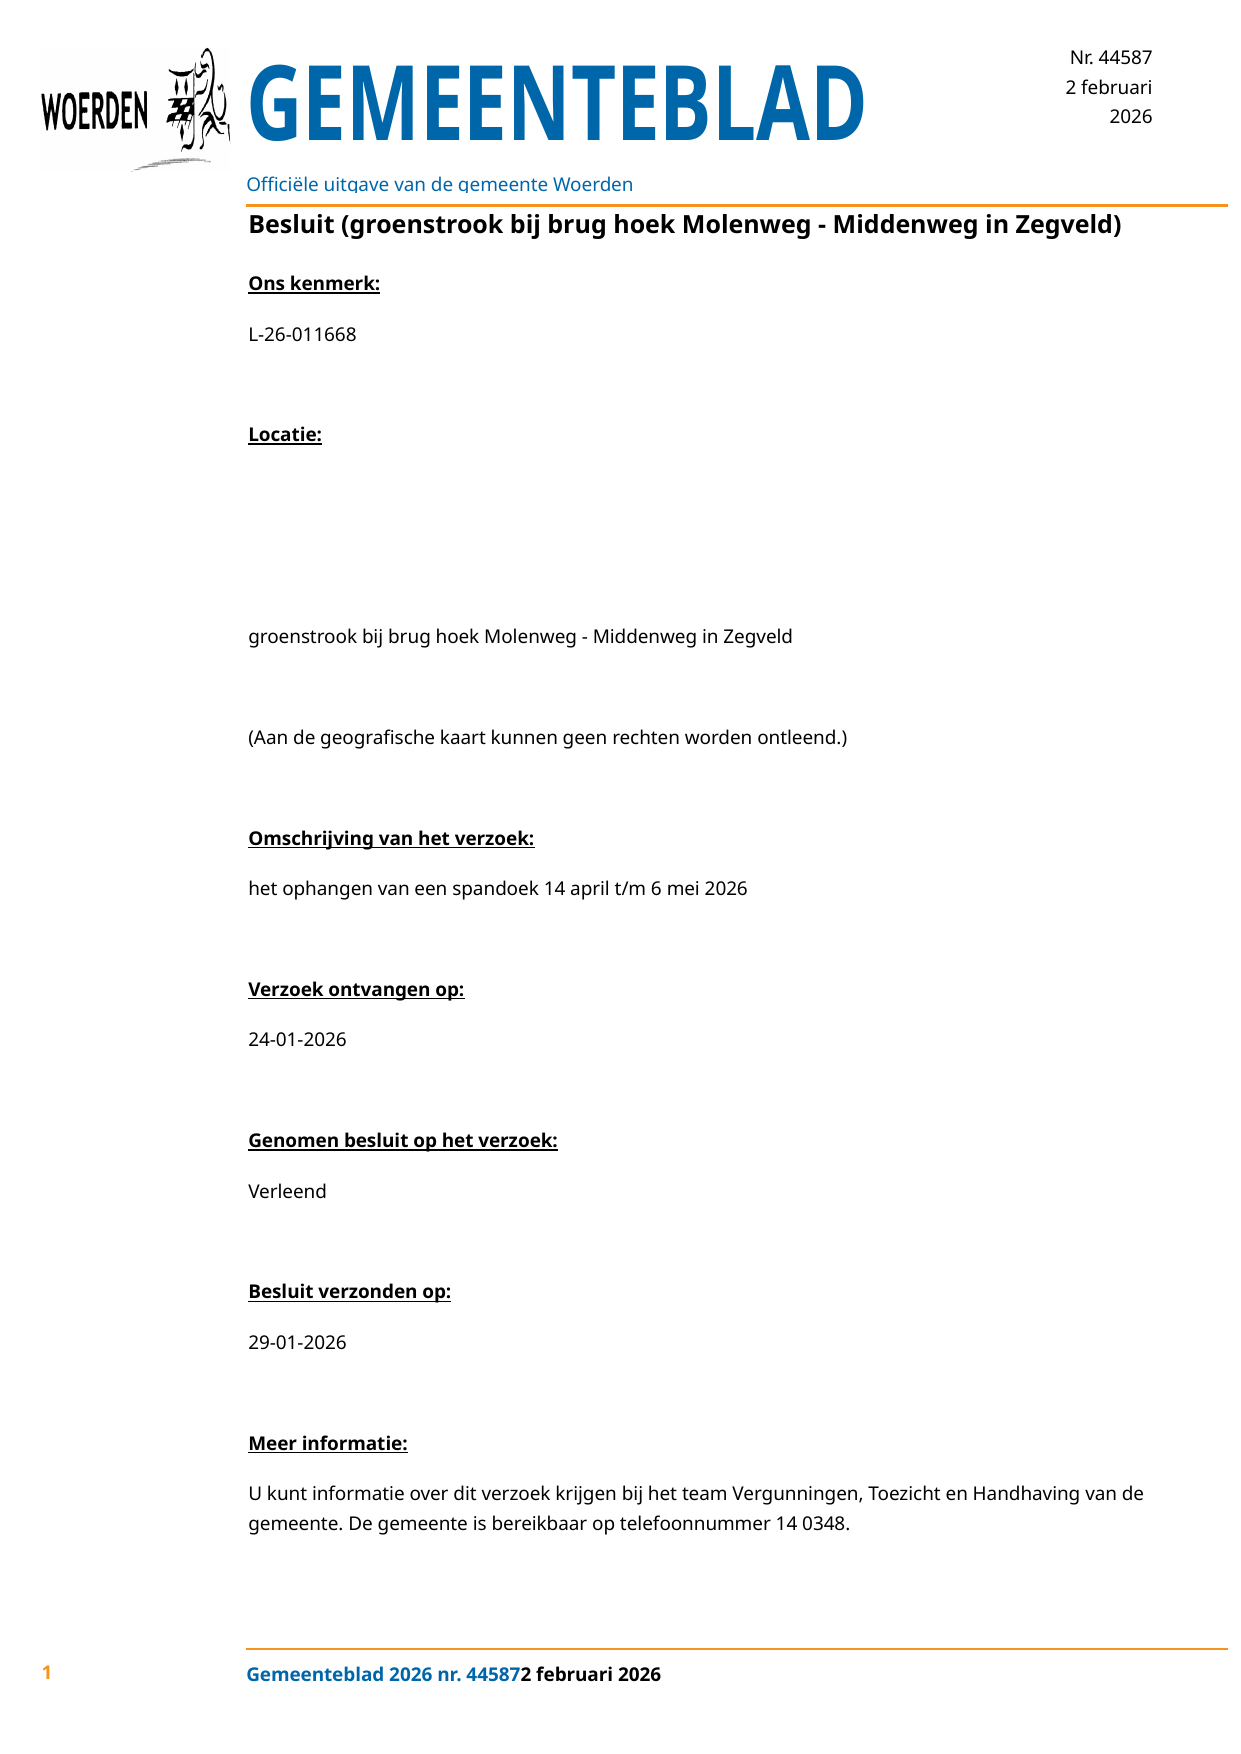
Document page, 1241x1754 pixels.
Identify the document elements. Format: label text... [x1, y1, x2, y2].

text Verleend [248, 1178, 1152, 1203]
text Meer informatie: [248, 1430, 1152, 1456]
text Verzoek ontvangen op: [248, 976, 1152, 1002]
text groenstrook bij brug hoek Molenweg - Middenweg in Zegveld [248, 623, 1152, 649]
text Besluit (groenstrook bij brug hoek Molenweg - Middenweg in Zegveld) [248, 207, 1152, 241]
text Ons kenmerk: [248, 270, 1152, 296]
text Locatie: [248, 422, 1152, 447]
text 29-01-2026 [248, 1329, 1152, 1355]
text Besluit verzonden op: [248, 1279, 1152, 1304]
text Genomen besluit op het verzoek: [248, 1127, 1152, 1153]
text U kunt informatie over dit verzoek krijgen bij het team Vergunningen, Toezicht en Handhaving van de gemeente. De gemeente is bereikbaar op telefoonnummer 14 0348. [248, 1480, 1152, 1536]
text 24-01-2026 [248, 1027, 1152, 1052]
text L-26-011668 [248, 321, 1152, 346]
text het ophangen van een spandoek 14 april t/m 6 mei 2026 [248, 875, 1152, 901]
text (Aan de geografische kaart kunnen geen rechten worden ontleend.) [248, 724, 1152, 750]
text Omschrijving van het verzoek: [248, 825, 1152, 851]
picture [41, 47, 231, 172]
